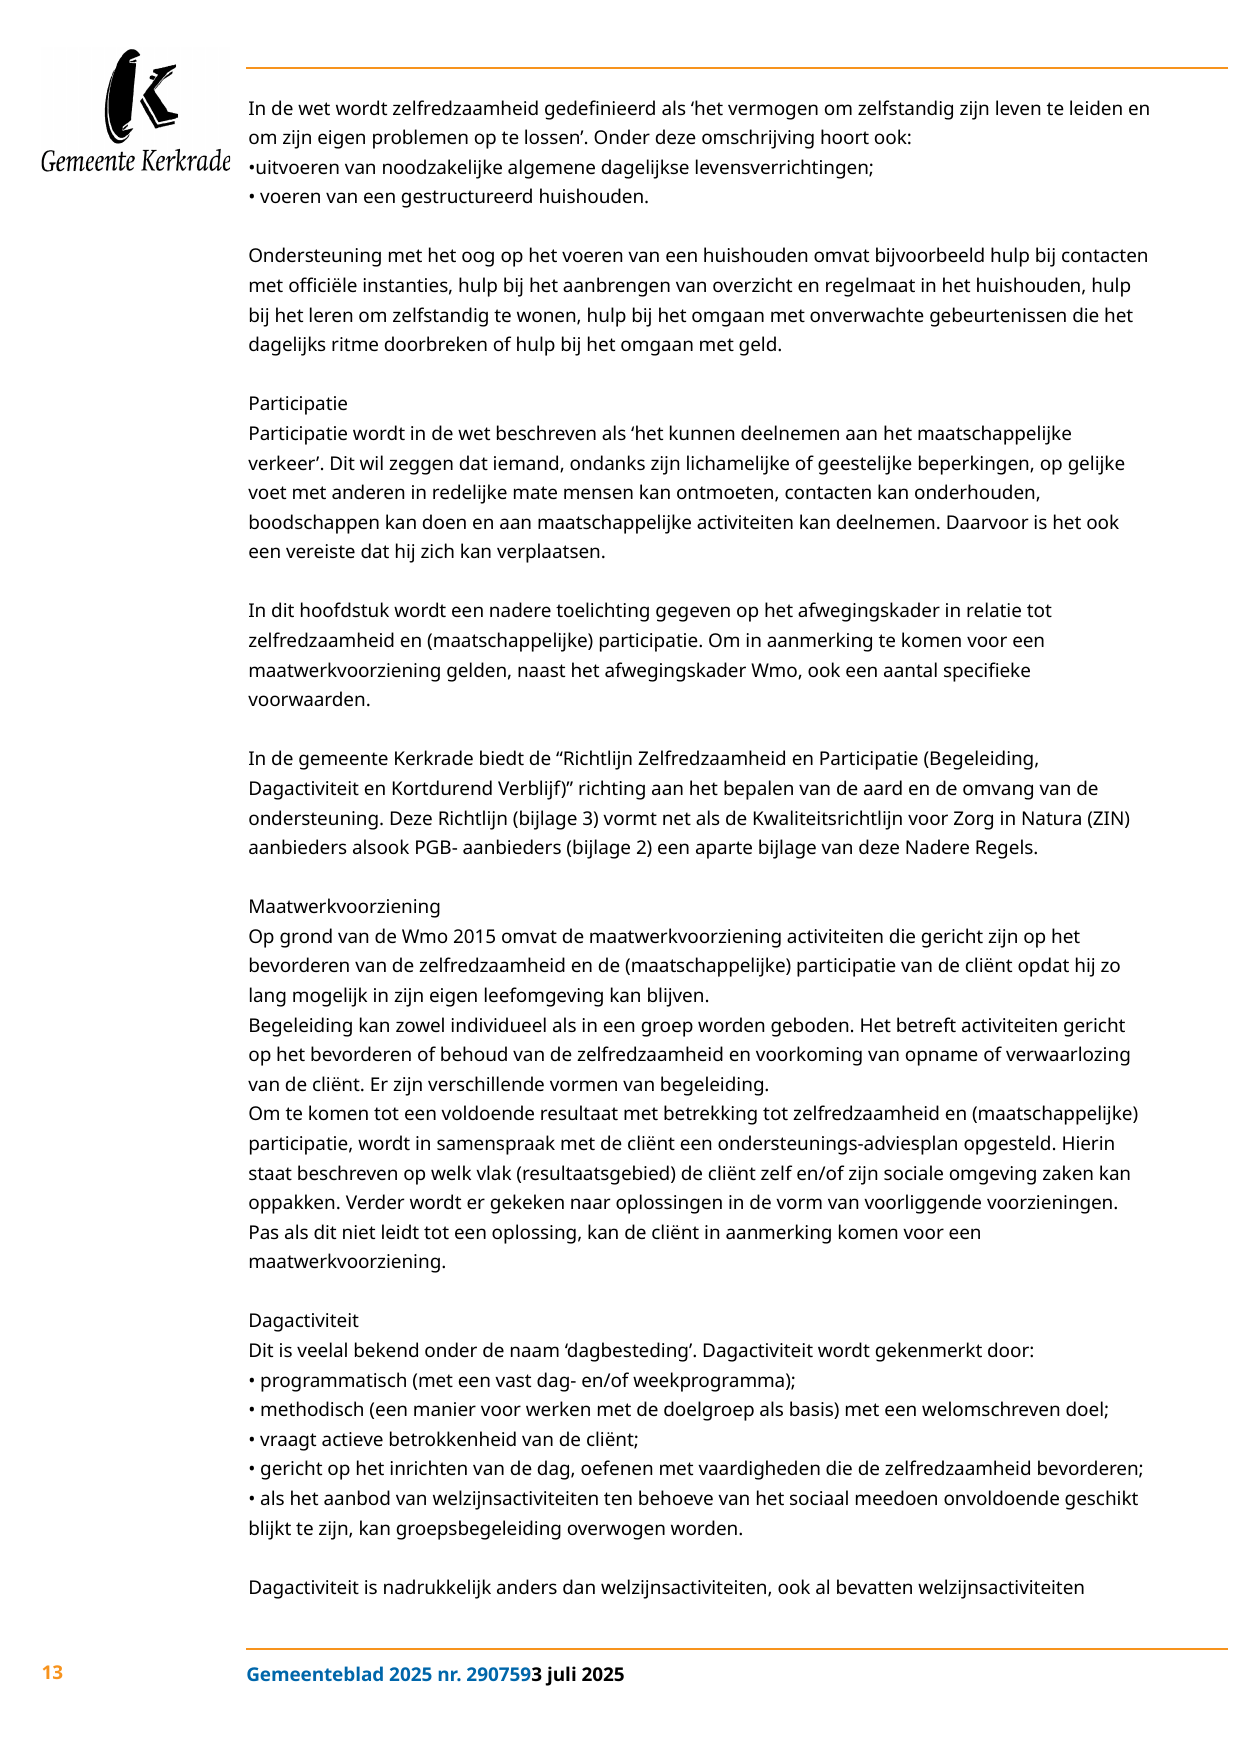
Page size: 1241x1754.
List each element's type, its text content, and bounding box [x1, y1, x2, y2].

text Dit is veelal bekend onder de naam ‘dagbesteding’. Dagactiviteit wordt gekenmerkt door: [248, 1337, 1152, 1363]
text Participatie wordt in de wet beschreven als ‘het kunnen deelnemen aan het maatschappelijke verkeer’. Dit wil zeggen dat iemand, ondanks zijn lichamelijke of geestelijke beperkingen, op gelijke voet met anderen in redelijke mate mensen kan ontmoeten, contacten kan onderhouden, boodschappen kan doen en aan maatschappelijke activiteiten kan deelnemen. Daarvoor is het ook een vereiste dat hij zich kan verplaatsen. [248, 420, 1152, 564]
text • voeren van een gestructureerd huishouden. [248, 183, 1152, 209]
text In de gemeente Kerkrade biedt de “Richtlijn Zelfredzaamheid en Participatie (Begeleiding, Dagactiviteit en Kortdurend Verblijf)” richting aan het bepalen van de aard en de omvang van de ondersteuning. Deze Richtlijn (bijlage 3) vormt net als de Kwaliteitsrichtlijn voor Zorg in Natura (ZIN) aanbieders alsook PGB- aanbieders (bijlage 2) een aparte bijlage van deze Nadere Regels. [248, 746, 1152, 860]
text Begeleiding kan zowel individueel als in een groep worden geboden. Het betreft activiteiten gericht op het bevorderen of behoud van de zelfredzaamheid en voorkoming van opname of verwaarlozing van de cliënt. Er zijn verschillende vormen van begeleiding. [248, 1012, 1152, 1097]
text • methodisch (een manier voor werken met de doelgroep als basis) met een welomschreven doel; [248, 1396, 1152, 1422]
text • vraagt actieve betrokkenheid van de cliënt; [248, 1426, 1152, 1452]
text Om te komen tot een voldoende resultaat met betrekking tot zelfredzaamheid en (maatschappelijke) participatie, wordt in samenspraak met de cliënt een ondersteunings-adviesplan opgesteld. Hierin staat beschreven op welk vlak (resultaatsgebied) de cliënt zelf en/of zijn sociale omgeving zaken kan oppakken. Verder wordt er gekeken naar oplossingen in de vorm van voorliggende voorzieningen. Pas als dit niet leidt tot een oplossing, kan de cliënt in aanmerking komen voor een maatwerkvoorziening. [248, 1101, 1152, 1274]
text • gericht op het inrichten van de dag, oefenen met vaardigheden die de zelfredzaamheid bevorderen; [248, 1456, 1152, 1481]
text In de wet wordt zelfredzaamheid gedefinieerd als ‘het vermogen om zelfstandig zijn leven te leiden en om zijn eigen problemen op te lossen’. Onder deze omschrijving hoort ook: [248, 95, 1152, 150]
text • programmatisch (met een vast dag- en/of weekprogramma); [248, 1367, 1152, 1393]
text Maatwerkvoorziening [248, 893, 1152, 919]
text •uitvoeren van noodzakelijke algemene dagelijkse levensverrichtingen; [248, 154, 1152, 180]
text Participatie [248, 391, 1152, 416]
text Op grond van de Wmo 2015 omvat de maatwerkvoorziening activiteiten die gericht zijn op het bevorderen van de zelfredzaamheid en de (maatschappelijke) participatie van de cliënt opdat hij zo lang mogelijk in zijn eigen leefomgeving kan blijven. [248, 923, 1152, 1008]
text Dagactiviteit is nadrukkelijk anders dan welzijnsactiviteiten, ook al bevatten welzijnsactiviteiten [248, 1574, 1152, 1600]
text Ondersteuning met het oog op het voeren van een huishouden omvat bijvoorbeeld hulp bij contacten met officiële instanties, hulp bij het aanbrengen van overzicht en regelmaat in het huishouden, hulp bij het leren om zelfstandig te wonen, hulp bij het omgaan met onverwachte gebeurtenissen die het dagelijks ritme doorbreken of hulp bij het omgaan met geld. [248, 243, 1152, 357]
picture [41, 47, 231, 172]
text • als het aanbod van welzijnsactiviteiten ten behoeve van het sociaal meedoen onvoldoende geschikt blijkt te zijn, kan groepsbegeleiding overwogen worden. [248, 1485, 1152, 1541]
text Dagactiviteit [248, 1308, 1152, 1333]
text In dit hoofdstuk wordt een nadere toelichting gegeven op het afwegingskader in relatie tot zelfredzaamheid en (maatschappelijke) participatie. Om in aanmerking te komen voor een maatwerkvoorziening gelden, naast het afwegingskader Wmo, ook een aantal specifieke voorwaarden. [248, 598, 1152, 712]
